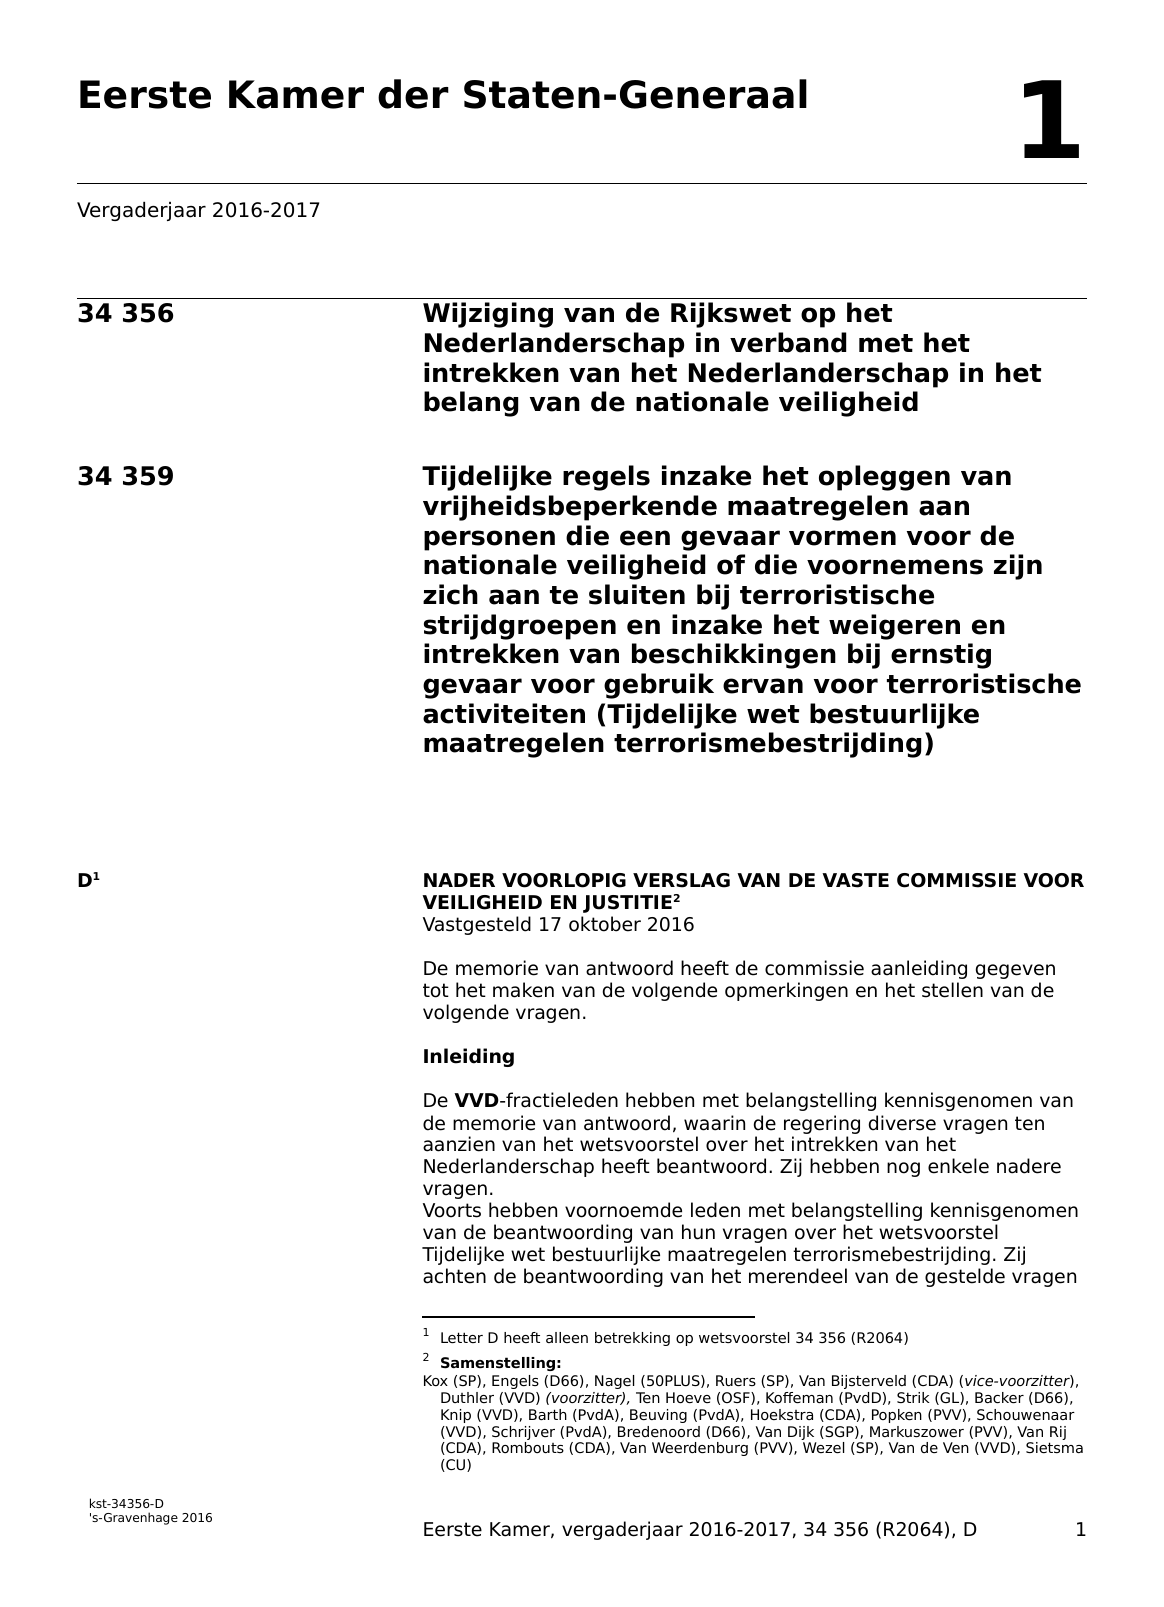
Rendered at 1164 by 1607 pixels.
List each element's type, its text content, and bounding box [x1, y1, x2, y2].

table_cell Vergaderjaar 2016-2017 [77, 184, 1087, 298]
table_header 1 [886, 59, 1087, 183]
text Letter D heeft alleen betrekking op wetsvoorstel 34 356 (R2064) [422, 1326, 1087, 1348]
table_header Eerste Kamer der Staten-Generaal [77, 59, 886, 183]
text De memorie van antwoord heeft de commissie aanleiding gegeven tot het maken van de volgende opmerkingen en het stellen van de volgende vragen. [422, 958, 1087, 1024]
subtitle D NADER VOORLOPIG VERSLAG VAN DE VASTE COMMISSIE VOOR VEILIGHEID EN JUSTITIE [77, 870, 1087, 914]
text De VVD-fractieleden hebben met belangstelling kennisgenomen van de memorie van antwoord, waarin de regering diverse vragen ten aanzien van het wetsvoorstel over het intrekken van het Nederlanderschap heeft beantwoord. Zij hebben nog enkele nadere vragen. [422, 1090, 1087, 1200]
text Kox (SP), Engels (D66), Nagel (50PLUS), Ruers (SP), Van Bijsterveld (CDA) (vice-voorzitter), Duthler (VVD) (voorzitter), Ten Hoeve (OSF), Koffeman (PvdD), Strik (GL), Backer (D66), Knip (VVD), Barth (PvdA), Beuving (PvdA), Hoekstra (CDA), Popken (PVV), Schouwenaar (VVD), Schrijver (PvdA), Bredenoord (D66), Van Dijk (SGP), Markuszower (PVV), Van Rij (CDA), Rombouts (CDA), Van Weerdenburg (PVV), Wezel (SP), Van de Ven (VVD), Sietsma (CU) [422, 1373, 1087, 1474]
subtitle Inleiding [422, 1046, 1087, 1068]
text Voorts hebben voornoemde leden met belangstelling kennisgenomen van de beantwoording van hun vragen over het wetsvoorstel Tijdelijke wet bestuurlijke maatregelen terrorismebestrijding. Zij achten de beantwoording van het merendeel van de gestelde vragen [422, 1200, 1087, 1288]
text 's-Gravenhage 2016 [88, 1511, 323, 1525]
text Samenstelling: [422, 1351, 1087, 1373]
text Vastgesteld 17 oktober 2016 [422, 914, 1087, 936]
subtitle 34 356 Wijziging van de Rijkswet op het Nederlanderschap in verband met het intrekken van het Nederlanderschap in het belang van de nationale veiligheid [77, 299, 1087, 418]
text kst-34356-D [88, 1497, 323, 1511]
subtitle 34 359 Tijdelijke regels inzake het opleggen van vrijheidsbeperkende maatregelen aan personen die een gevaar vormen voor de nationale veiligheid of die voornemens zijn zich aan te sluiten bij terroristische strijdgroepen en inzake het weigeren en intrekken van beschikkingen bij ernstig gevaar voor gebruik ervan voor terroristische activiteiten (Tijdelijke wet bestuurlijke maatregelen terrorismebestrijding) [77, 462, 1087, 759]
